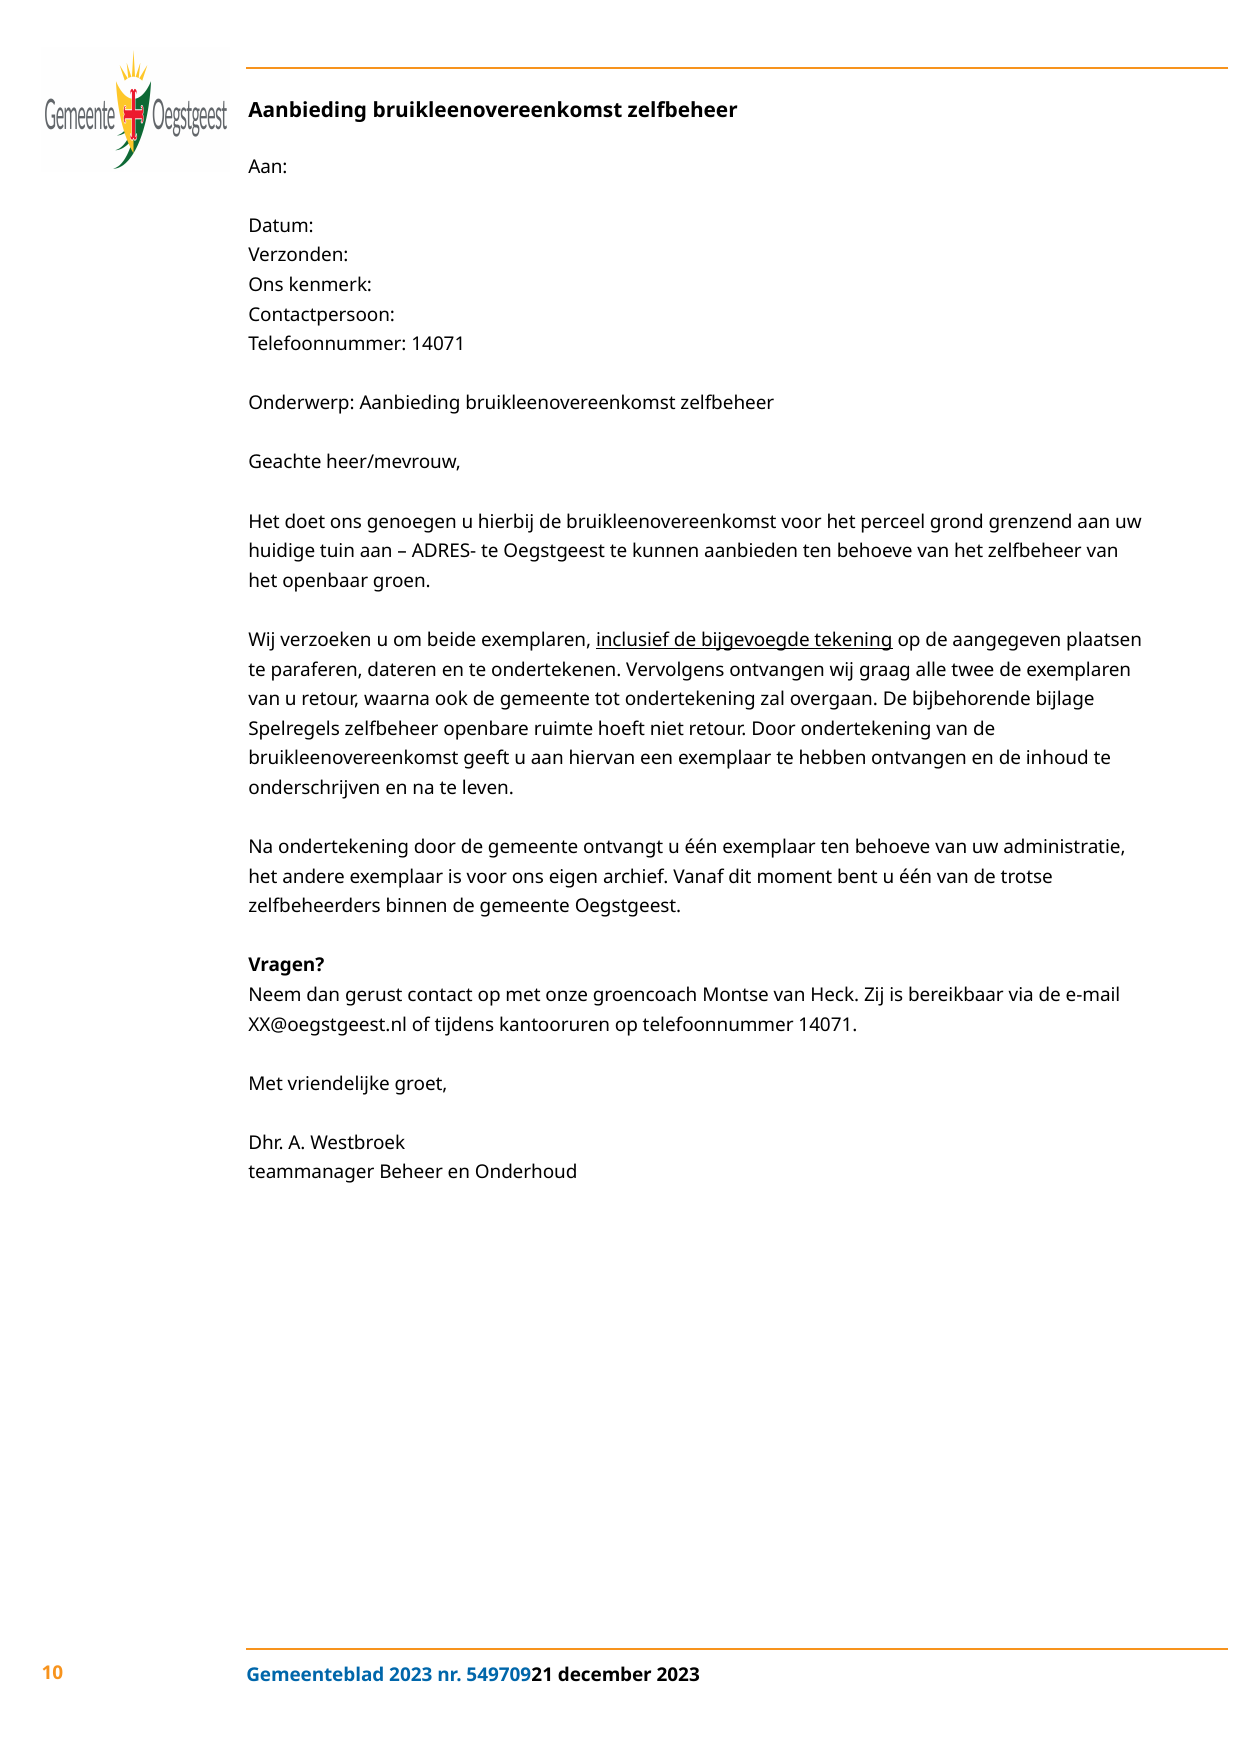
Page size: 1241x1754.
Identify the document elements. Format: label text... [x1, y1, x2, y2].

text Contactpersoon: [248, 301, 1152, 327]
text Datum: [248, 212, 1152, 238]
text Wij verzoeken u om beide exemplaren, inclusief de bijgevoegde tekening op de aangegeven plaatsen te paraferen, dateren en te ondertekenen. Vervolgens ontvangen wij graag alle twee de exemplaren van u retour, waarna ook de gemeente tot ondertekening zal overgaan. De bijbehorende bijlage Spelregels zelfbeheer openbare ruimte hoeft niet retour. Door ondertekening van de bruikleenovereenkomst geeft u aan hiervan een exemplaar te hebben ontvangen en de inhoud te onderschrijven en na te leven. [248, 626, 1152, 800]
text Verzonden: [248, 242, 1152, 267]
text Dhr. A. Westbroek [248, 1129, 1152, 1155]
text Na ondertekening door de gemeente ontvangt u één exemplaar ten behoeve van uw administratie, het andere exemplaar is voor ons eigen archief. Vanaf dit moment bent u één van de trotse zelfbeheerders binnen de gemeente Oegstgeest. [248, 833, 1152, 918]
text Neem dan gerust contact op met onze groencoach Montse van Heck. Zij is bereikbaar via de e-mail XX@oegstgeest.nl of tijdens kantooruren op telefoonnummer 14071. [248, 981, 1152, 1037]
text Onderwerp: Aanbieding bruikleenovereenkomst zelfbeheer [248, 389, 1152, 415]
text Telefoonnummer: 14071 [248, 330, 1152, 356]
text Met vriendelijke groet, [248, 1070, 1152, 1096]
picture [41, 47, 231, 172]
text Vragen? [248, 952, 1152, 977]
text Aanbieding bruikleenovereenkomst zelfbeheer [248, 95, 1152, 123]
text Aan: [248, 153, 1152, 179]
text Ons kenmerk: [248, 271, 1152, 297]
text Het doet ons genoegen u hierbij de bruikleenovereenkomst voor het perceel grond grenzend aan uw huidige tuin aan – ADRES- te Oegstgeest te kunnen aanbieden ten behoeve van het zelfbeheer van het openbaar groen. [248, 508, 1152, 593]
text teammanager Beheer en Onderhoud [248, 1159, 1152, 1184]
text Geachte heer/mevrouw, [248, 449, 1152, 474]
